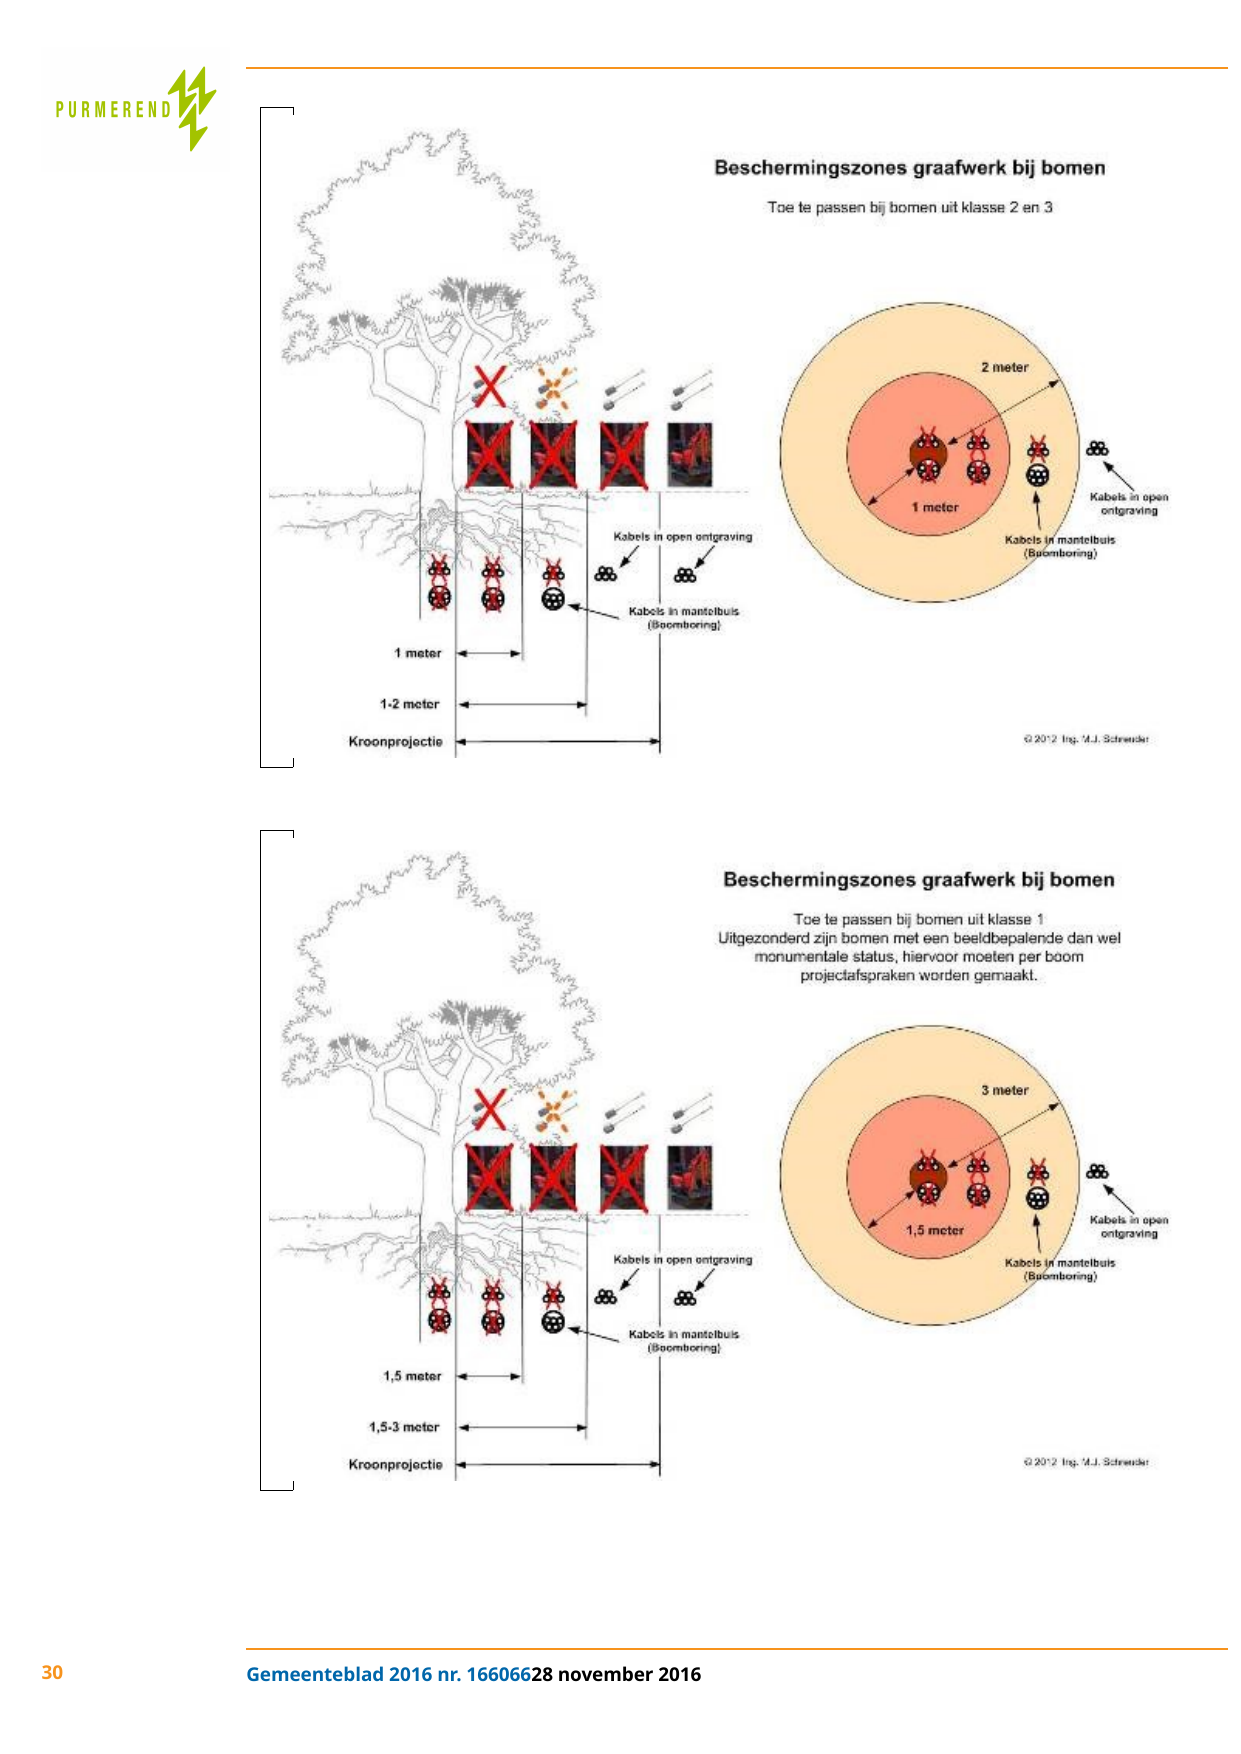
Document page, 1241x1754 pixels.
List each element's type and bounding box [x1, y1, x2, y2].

picture [268, 115, 1173, 758]
picture [268, 838, 1173, 1481]
picture [41, 47, 231, 172]
